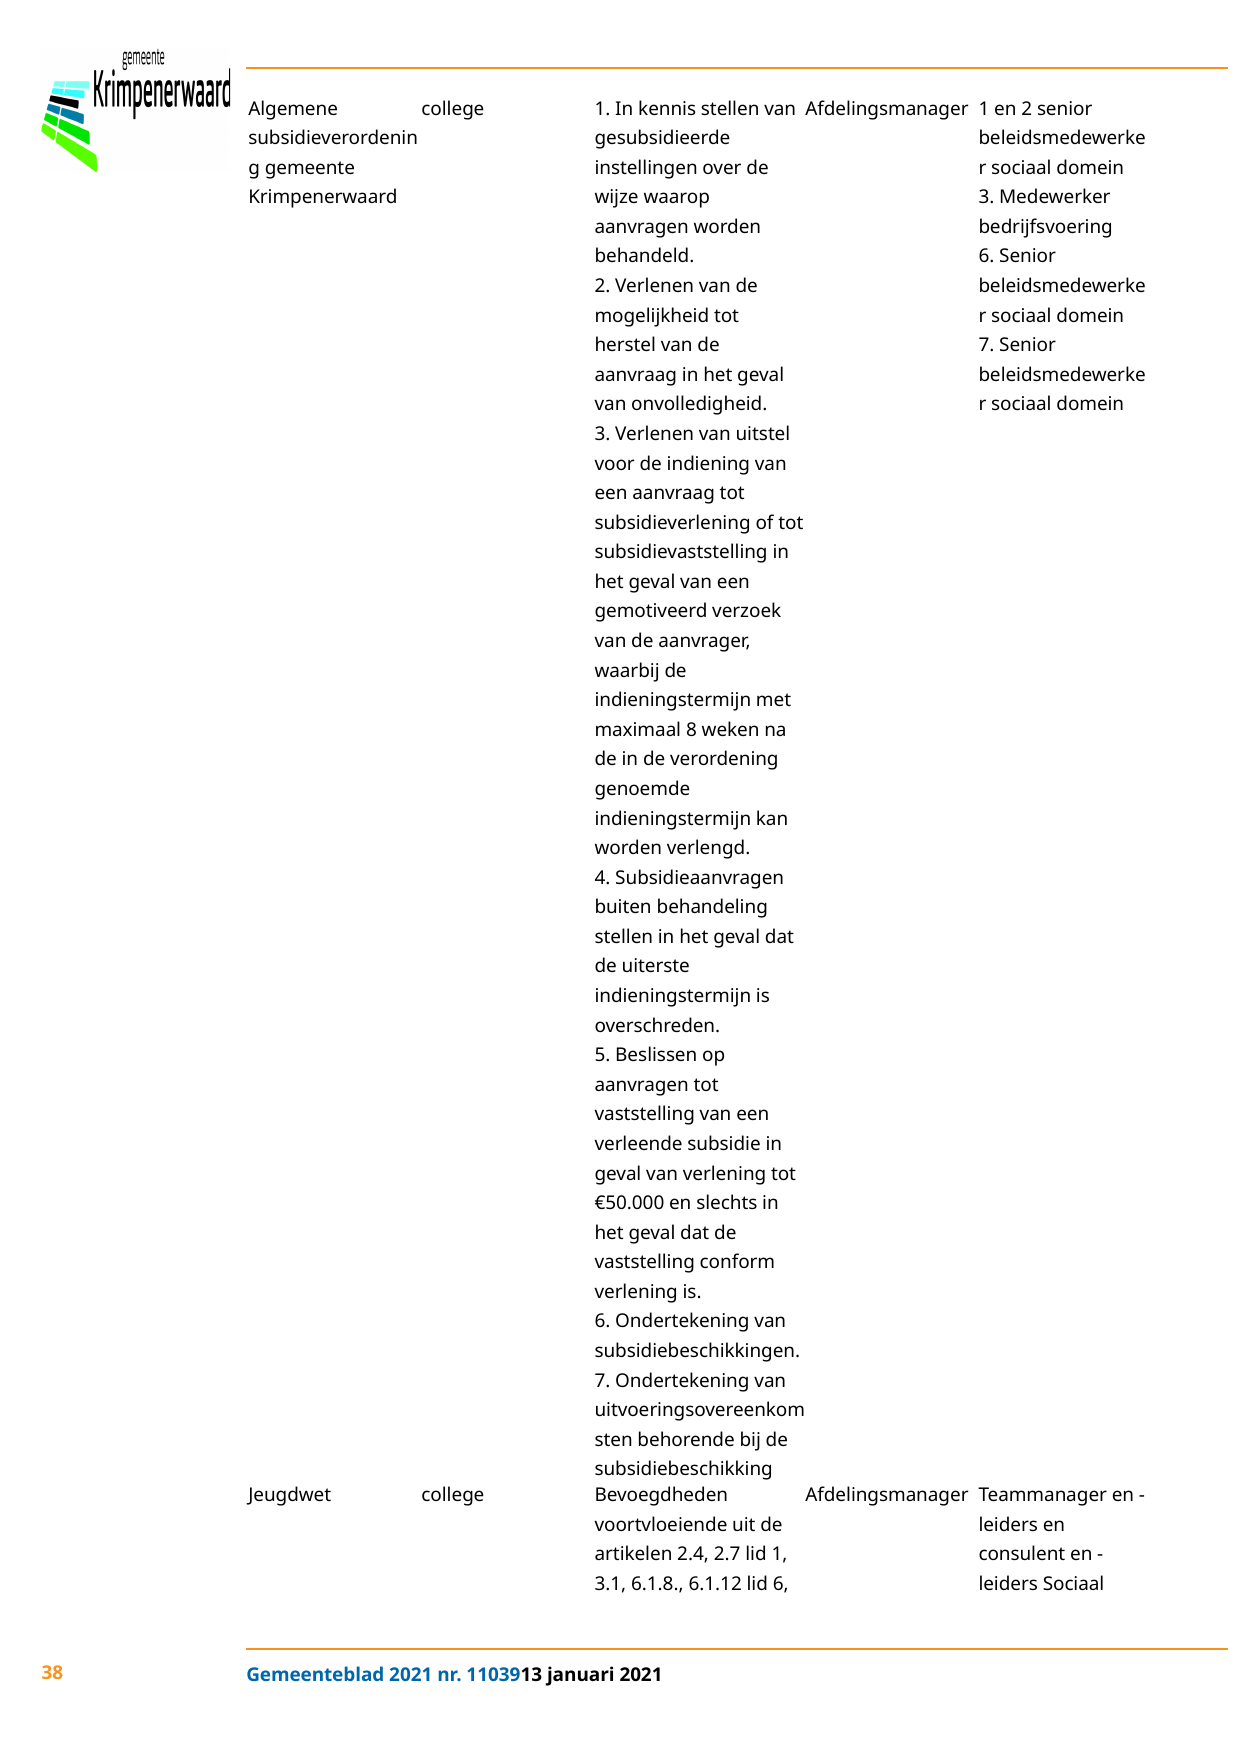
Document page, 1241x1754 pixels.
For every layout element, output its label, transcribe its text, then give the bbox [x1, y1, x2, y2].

table_cell Afdelingsmanager [805, 1481, 978, 1596]
table_cell Algemene subsidieverordening gemeente Krimpenerwaard [248, 95, 421, 1481]
table_cell Bevoegdheden voortvloeiende uit de artikelen 2.4, 2.7 lid 1, 3.1, 6.1.8., 6.1.12 lid 6, [594, 1481, 805, 1596]
table_cell 1. In kennis stellen van gesubsidieerde instellingen over de wijze waarop aanvragen worden behandeld. 2. Verlenen van de mogelijkheid tot herstel van de aanvraag in het geval van onvolledigheid. 3. Verlenen van uitstel voor de indiening van een aanvraag tot subsidieverlening of tot subsidievaststelling in het geval van een gemotiveerd verzoek van de aanvrager, waarbij de indieningstermijn met maximaal 8 weken na de in de verordening genoemde indieningstermijn kan worden verlengd. 4. Subsidieaanvragen buiten behandeling stellen in het geval dat de uiterste indieningstermijn is overschreden. 5. Beslissen op aanvragen tot vaststelling van een verleende subsidie in geval van verlening tot €50.000 en slechts in het geval dat de vaststelling conform verlening is. 6. Ondertekening van subsidiebeschikkingen. 7. Ondertekening van uitvoeringsovereenkomsten behorende bij de subsidiebeschikking [594, 95, 805, 1481]
table_cell college [421, 1481, 594, 1596]
table_cell 1 en 2 senior beleidsmedewerker sociaal domein 3. Medewerker bedrijfsvoering 6. Senior beleidsmedewerker sociaal domein 7. Senior beleidsmedewerker sociaal domein [978, 95, 1152, 1481]
table_cell Jeugdwet [248, 1481, 421, 1596]
table_cell Afdelingsmanager [805, 95, 978, 1481]
picture [41, 47, 231, 172]
table_cell college [421, 95, 594, 1481]
table_cell Teammanager en -leiders en consulent en -leiders Sociaal [978, 1481, 1152, 1596]
